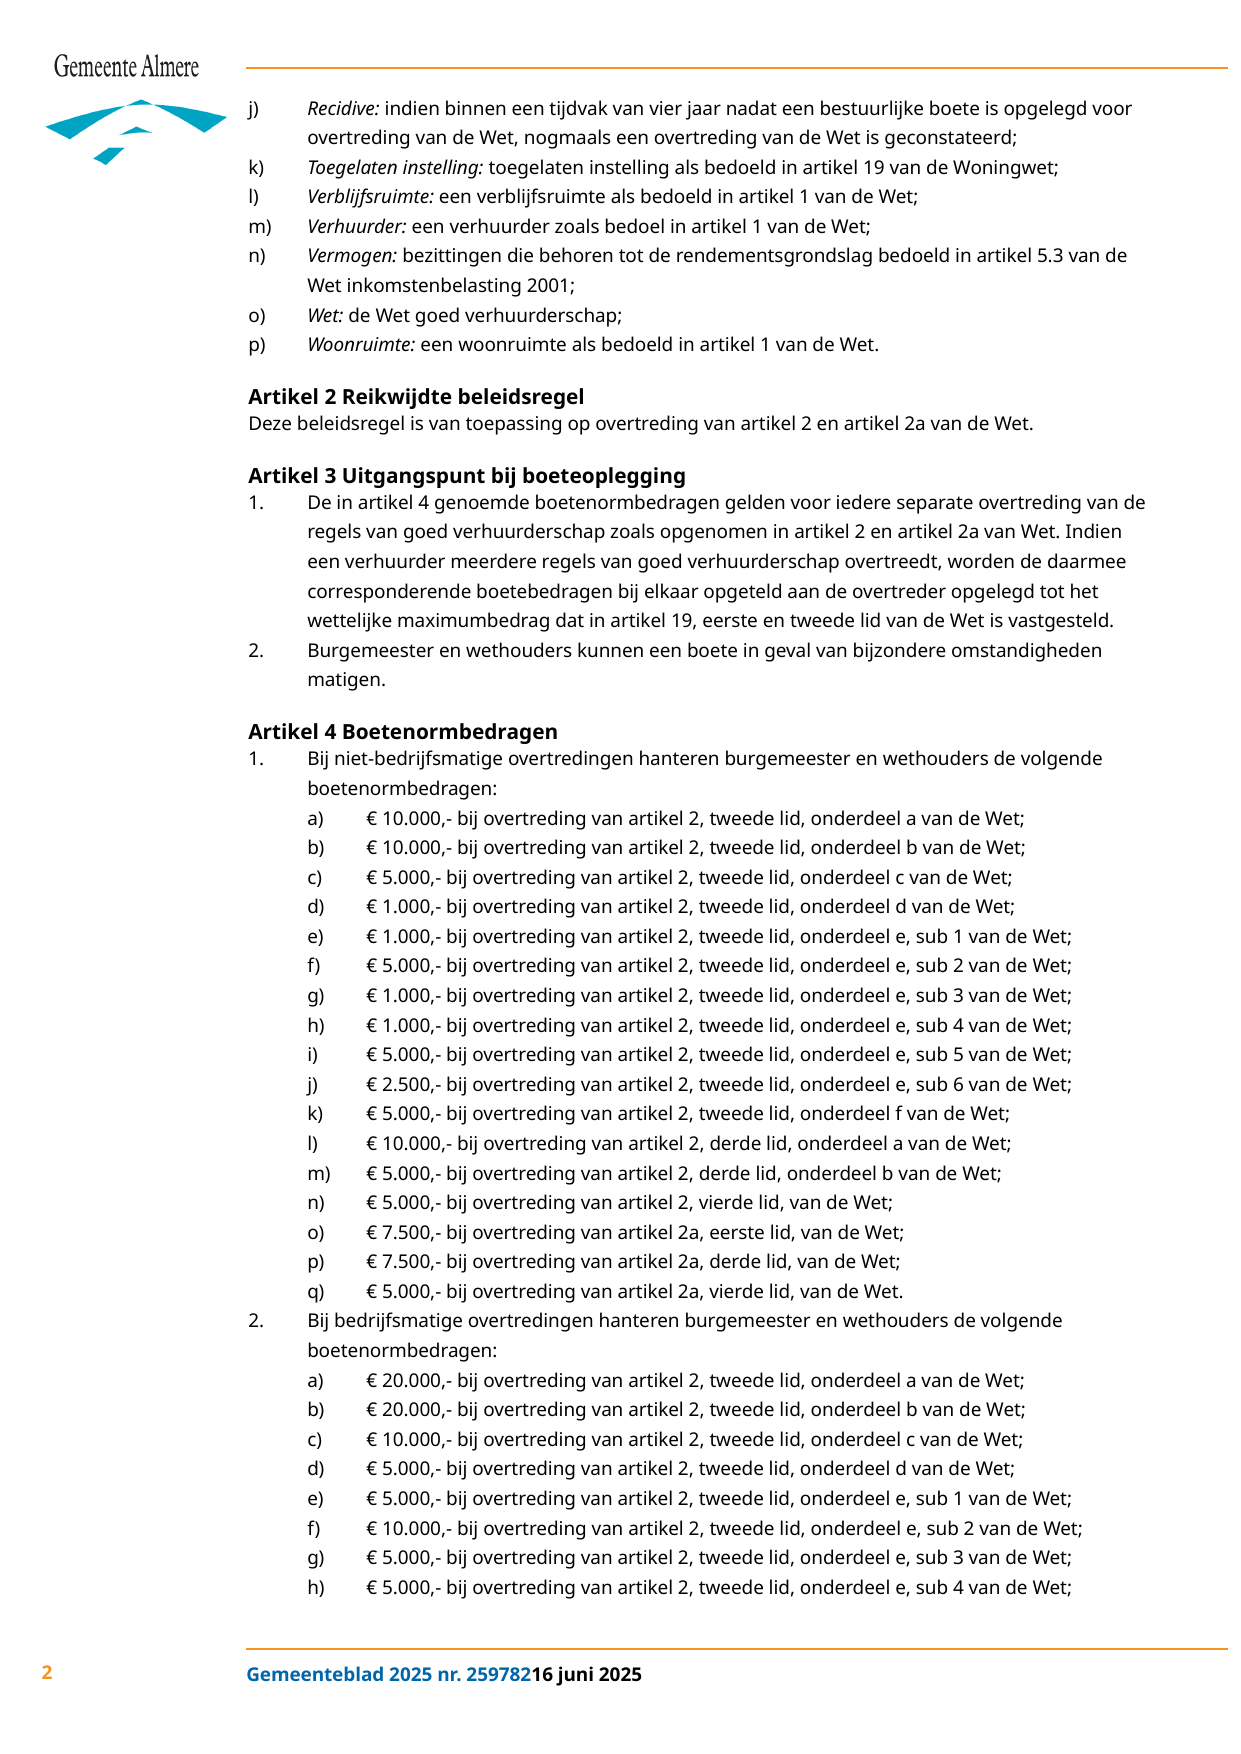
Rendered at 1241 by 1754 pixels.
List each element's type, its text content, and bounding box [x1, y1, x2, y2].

list € 10.000,- bij overtreding van artikel 2, tweede lid, onderdeel e, sub 2 van de Wet; [307, 1515, 1152, 1540]
list € 10.000,- bij overtreding van artikel 2, tweede lid, onderdeel a van de Wet; [307, 805, 1152, 830]
text Artikel 2 Reikwijdte beleidsregel [248, 382, 1152, 410]
list € 5.000,- bij overtreding van artikel 2, vierde lid, van de Wet; [307, 1189, 1152, 1215]
list Bij bedrijfsmatige overtredingen hanteren burgemeester en wethouders de volgende boetenormbedragen: [248, 1308, 1152, 1363]
list € 20.000,- bij overtreding van artikel 2, tweede lid, onderdeel a van de Wet; [307, 1367, 1152, 1392]
text Artikel 3 Uitgangspunt bij boeteoplegging [248, 461, 1152, 489]
list € 1.000,- bij overtreding van artikel 2, tweede lid, onderdeel d van de Wet; [307, 893, 1152, 919]
list Burgemeester en wethouders kunnen een boete in geval van bijzondere omstandigheden matigen. [248, 637, 1152, 692]
list € 1.000,- bij overtreding van artikel 2, tweede lid, onderdeel e, sub 4 van de Wet; [307, 1012, 1152, 1037]
list Wet: de Wet goed verhuurderschap; [248, 302, 1152, 328]
list € 5.000,- bij overtreding van artikel 2a, vierde lid, van de Wet. [307, 1278, 1152, 1304]
list € 5.000,- bij overtreding van artikel 2, tweede lid, onderdeel e, sub 2 van de Wet; [307, 953, 1152, 978]
list € 5.000,- bij overtreding van artikel 2, tweede lid, onderdeel e, sub 3 van de Wet; [307, 1544, 1152, 1570]
list € 5.000,- bij overtreding van artikel 2, tweede lid, onderdeel d van de Wet; [307, 1456, 1152, 1481]
list Woonruimte: een woonruimte als bedoeld in artikel 1 van de Wet. [248, 331, 1152, 357]
list € 10.000,- bij overtreding van artikel 2, derde lid, onderdeel a van de Wet; [307, 1130, 1152, 1156]
list € 10.000,- bij overtreding van artikel 2, tweede lid, onderdeel b van de Wet; [307, 834, 1152, 860]
list € 5.000,- bij overtreding van artikel 2, derde lid, onderdeel b van de Wet; [307, 1160, 1152, 1185]
list € 10.000,- bij overtreding van artikel 2, tweede lid, onderdeel c van de Wet; [307, 1426, 1152, 1452]
list € 1.000,- bij overtreding van artikel 2, tweede lid, onderdeel e, sub 3 van de Wet; [307, 982, 1152, 1008]
list € 1.000,- bij overtreding van artikel 2, tweede lid, onderdeel e, sub 1 van de Wet; [307, 923, 1152, 949]
text Artikel 4 Boetenormbedragen [248, 717, 1152, 746]
list € 5.000,- bij overtreding van artikel 2, tweede lid, onderdeel c van de Wet; [307, 864, 1152, 889]
list € 5.000,- bij overtreding van artikel 2, tweede lid, onderdeel e, sub 1 van de Wet; [307, 1485, 1152, 1511]
list € 7.500,- bij overtreding van artikel 2a, derde lid, van de Wet; [307, 1248, 1152, 1274]
list € 5.000,- bij overtreding van artikel 2, tweede lid, onderdeel e, sub 4 van de Wet; [307, 1574, 1152, 1599]
list Verblijfsruimte: een verblijfsruimte als bedoeld in artikel 1 van de Wet; [248, 183, 1152, 209]
list € 5.000,- bij overtreding van artikel 2, tweede lid, onderdeel e, sub 5 van de Wet; [307, 1041, 1152, 1067]
list € 5.000,- bij overtreding van artikel 2, tweede lid, onderdeel f van de Wet; [307, 1101, 1152, 1126]
list Bij niet-bedrijfsmatige overtredingen hanteren burgemeester en wethouders de volgende boetenormbedragen: [248, 746, 1152, 801]
list Toegelaten instelling: toegelaten instelling als bedoeld in artikel 19 van de Woningwet; [248, 154, 1152, 180]
picture [41, 47, 231, 172]
list De in artikel 4 genoemde boetenormbedragen gelden voor iedere separate overtreding van de regels van goed verhuurderschap zoals opgenomen in artikel 2 en artikel 2a van Wet. Indien een verhuurder meerdere regels van goed verhuurderschap overtreedt, worden de daarmee corresponderende boetebedragen bij elkaar opgeteld aan de overtreder opgelegd tot het wettelijke maximumbedrag dat in artikel 19, eerste en tweede lid van de Wet is vastgesteld. [248, 489, 1152, 633]
list € 2.500,- bij overtreding van artikel 2, tweede lid, onderdeel e, sub 6 van de Wet; [307, 1071, 1152, 1097]
list € 7.500,- bij overtreding van artikel 2a, eerste lid, van de Wet; [307, 1219, 1152, 1244]
list Verhuurder: een verhuurder zoals bedoel in artikel 1 van de Wet; [248, 213, 1152, 239]
list Recidive: indien binnen een tijdvak van vier jaar nadat een bestuurlijke boete is opgelegd voor overtreding van de Wet, nogmaals een overtreding van de Wet is geconstateerd; [248, 95, 1152, 150]
list Vermogen: bezittingen die behoren tot de rendementsgrondslag bedoeld in artikel 5.3 van de Wet inkomstenbelasting 2001; [248, 243, 1152, 298]
text Deze beleidsregel is van toepassing op overtreding van artikel 2 en artikel 2a van de Wet. [248, 410, 1152, 436]
list € 20.000,- bij overtreding van artikel 2, tweede lid, onderdeel b van de Wet; [307, 1396, 1152, 1422]
